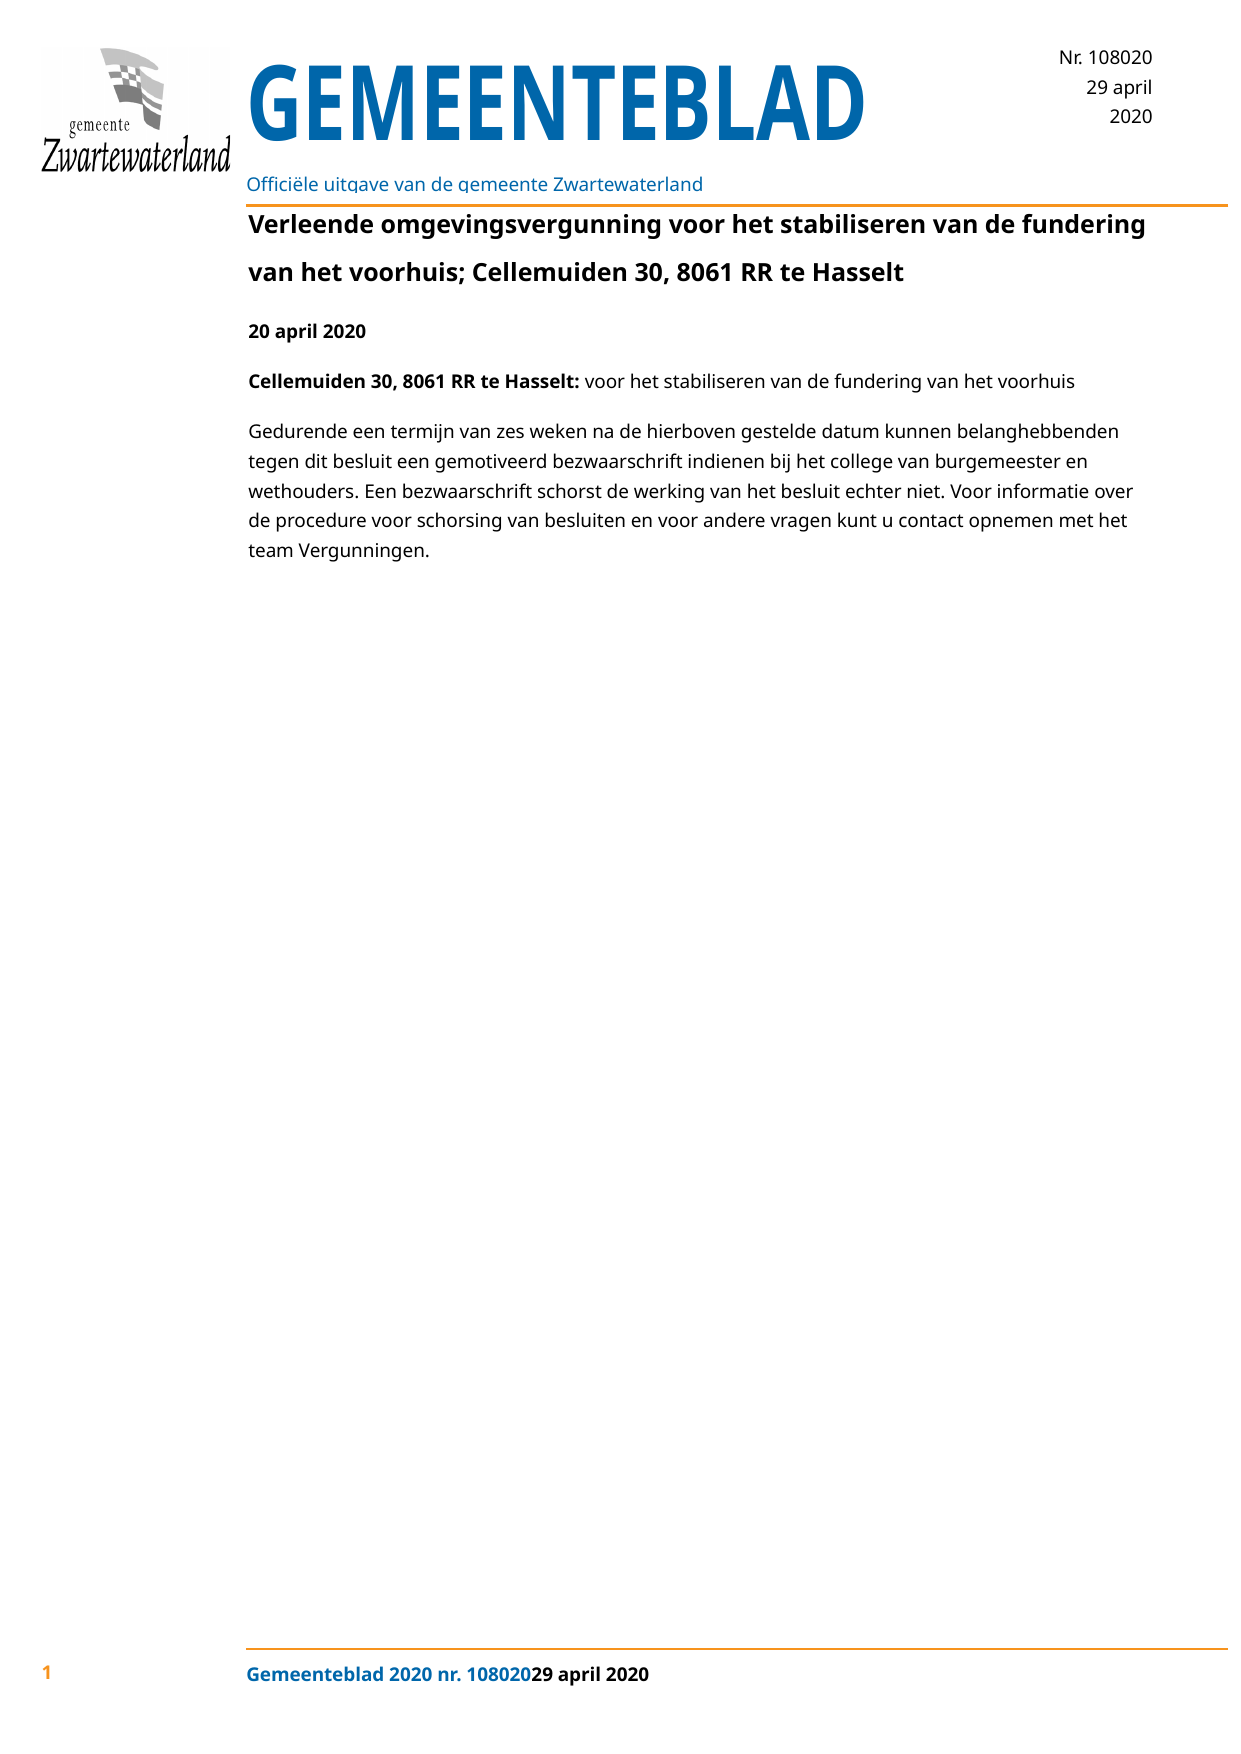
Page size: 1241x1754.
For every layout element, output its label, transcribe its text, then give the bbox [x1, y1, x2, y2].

text Verleende omgevingsvergunning voor het stabiliseren van de fundering van het voorhuis; Cellemuiden 30, 8061 RR te Hasselt [248, 207, 1152, 288]
text Cellemuiden 30, 8061 RR te Hasselt: voor het stabiliseren van de fundering van het voorhuis [248, 368, 1152, 394]
text 20 april 2020 [248, 318, 1152, 344]
text Gedurende een termijn van zes weken na de hierboven gestelde datum kunnen belanghebbenden tegen dit besluit een gemotiveerd bezwaarschrift indienen bij het college van burgemeester en wethouders. Een bezwaarschrift schorst de werking van het besluit echter niet. Voor informatie over de procedure voor schorsing van besluiten en voor andere vragen kunt u contact opnemen met het team Vergunningen. [248, 419, 1152, 563]
picture [41, 47, 231, 172]
